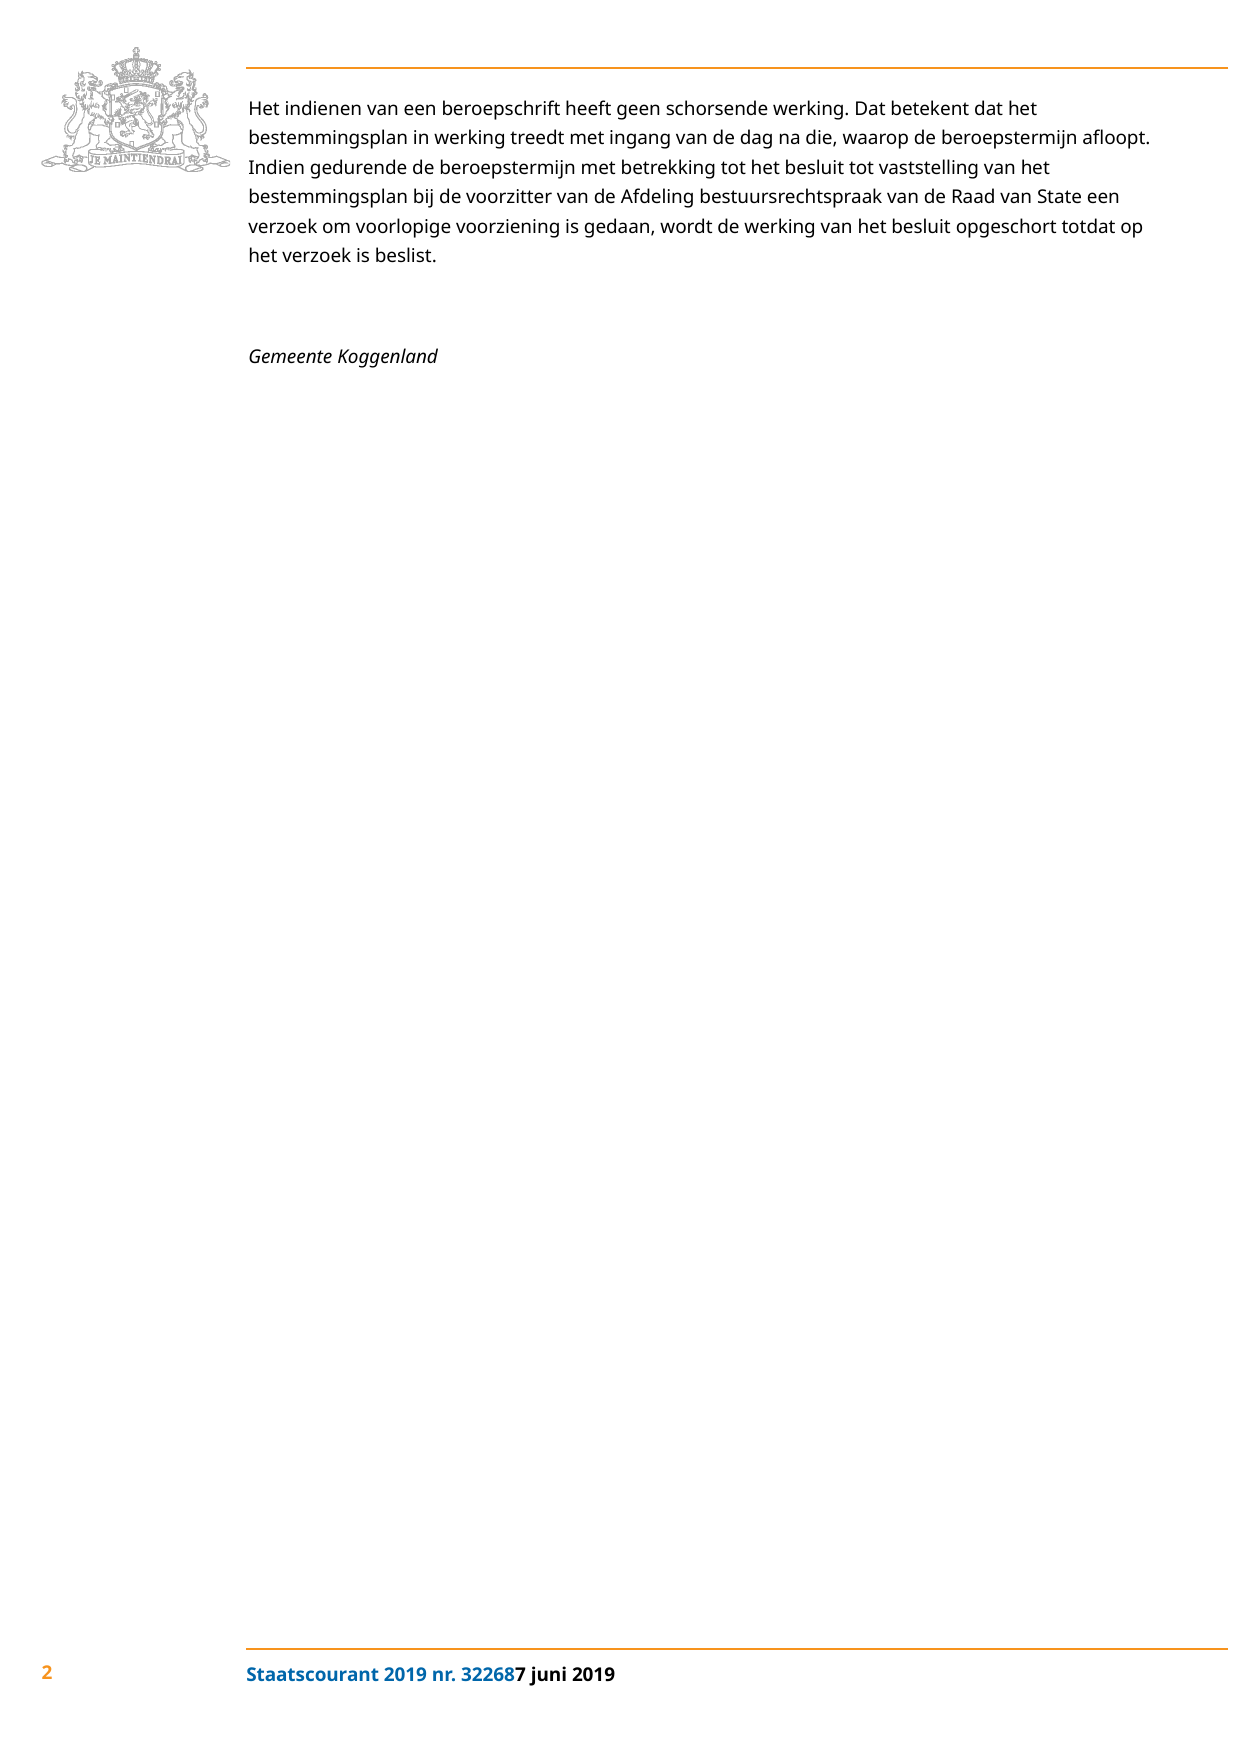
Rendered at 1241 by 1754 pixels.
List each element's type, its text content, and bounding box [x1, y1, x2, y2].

picture [41, 47, 231, 172]
text Het indienen van een beroepschrift heeft geen schorsende werking. Dat betekent dat het bestemmingsplan in werking treedt met ingang van de dag na die, waarop de beroepstermijn afloopt. Indien gedurende de beroepstermijn met betrekking tot het besluit tot vaststelling van het bestemmingsplan bij de voorzitter van de Afdeling bestuursrechtspraak van de Raad van State een verzoek om voorlopige voorziening is gedaan, wordt de werking van het besluit opgeschort totdat op het verzoek is beslist. [248, 95, 1152, 268]
text Gemeente Koggenland [248, 343, 1152, 369]
